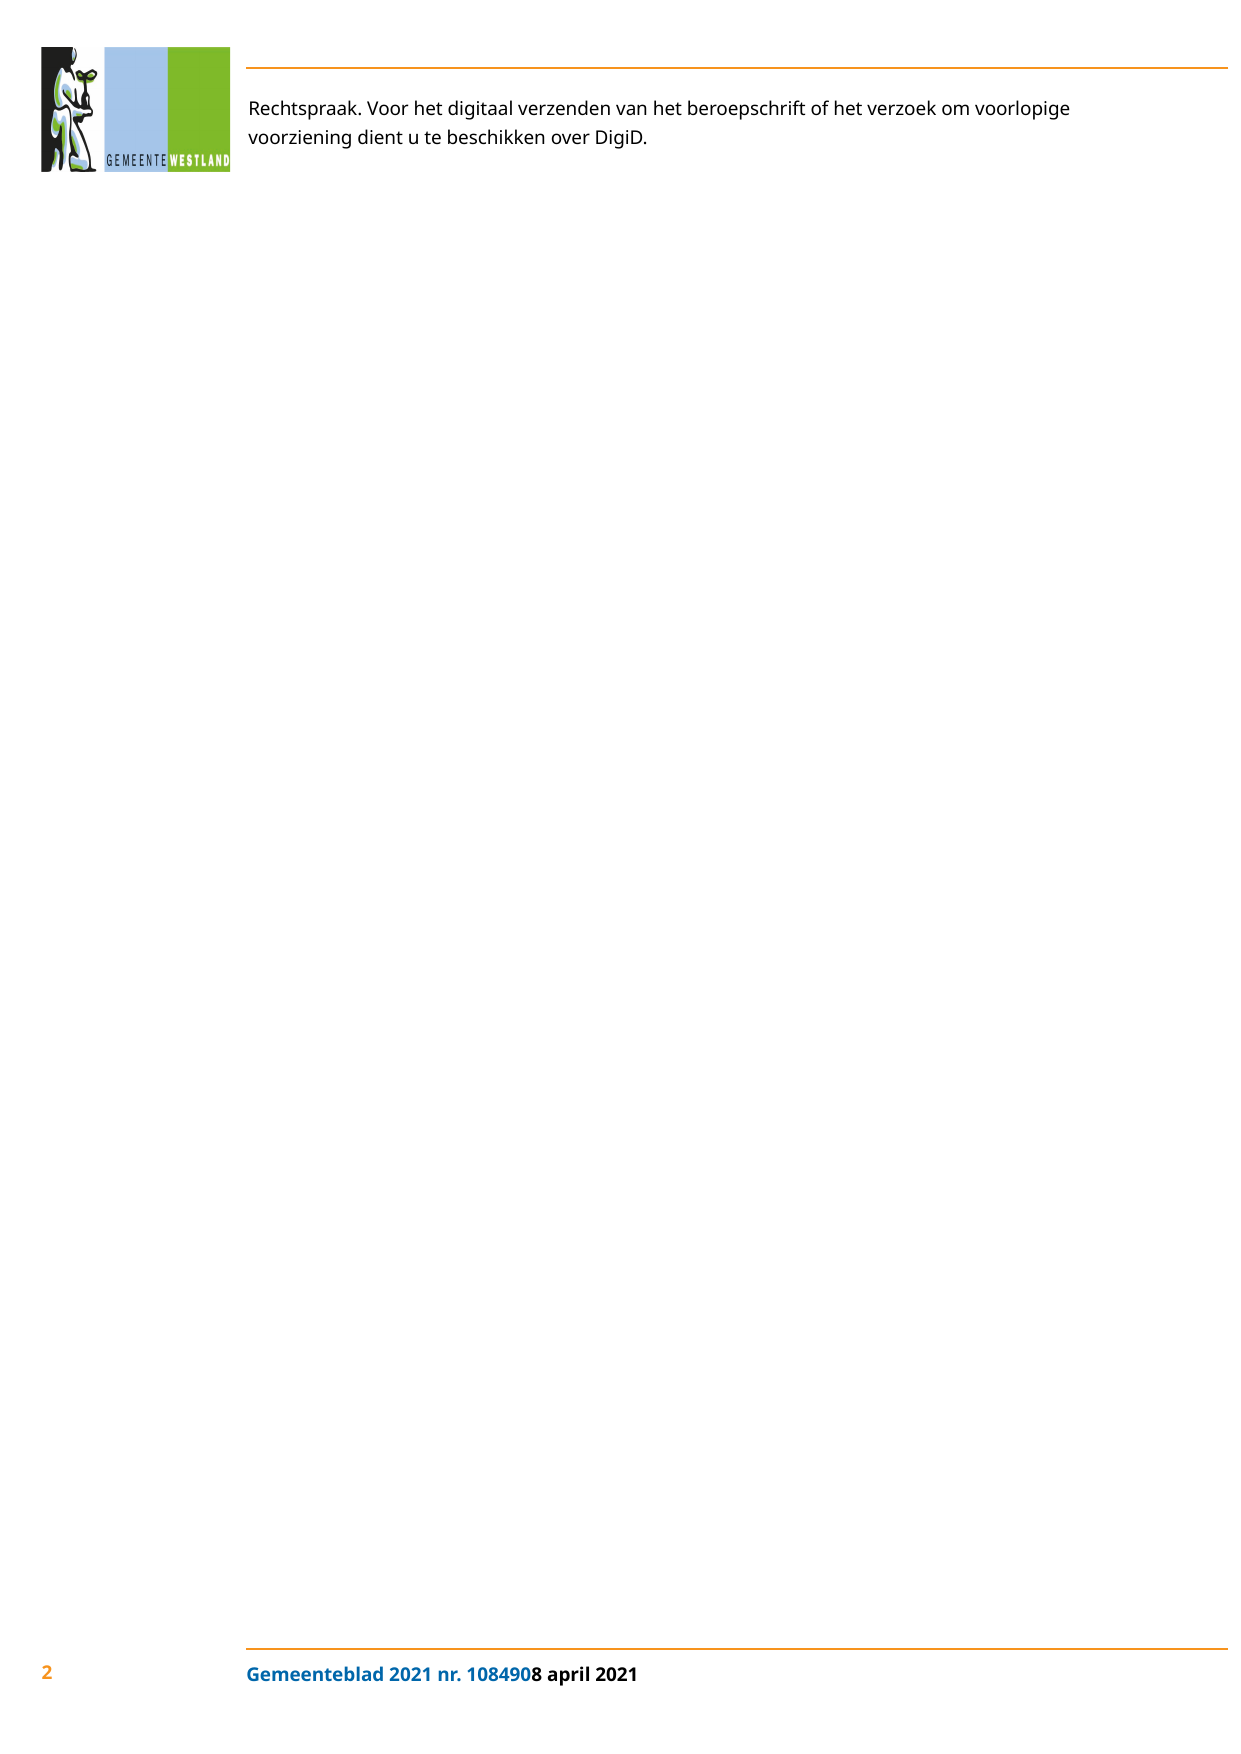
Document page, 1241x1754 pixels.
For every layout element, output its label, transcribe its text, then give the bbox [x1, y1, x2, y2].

text Rechtspraak. Voor het digitaal verzenden van het beroepschrift of het verzoek om voorlopige voorziening dient u te beschikken over DigiD. [248, 95, 1152, 150]
picture [41, 47, 231, 172]
